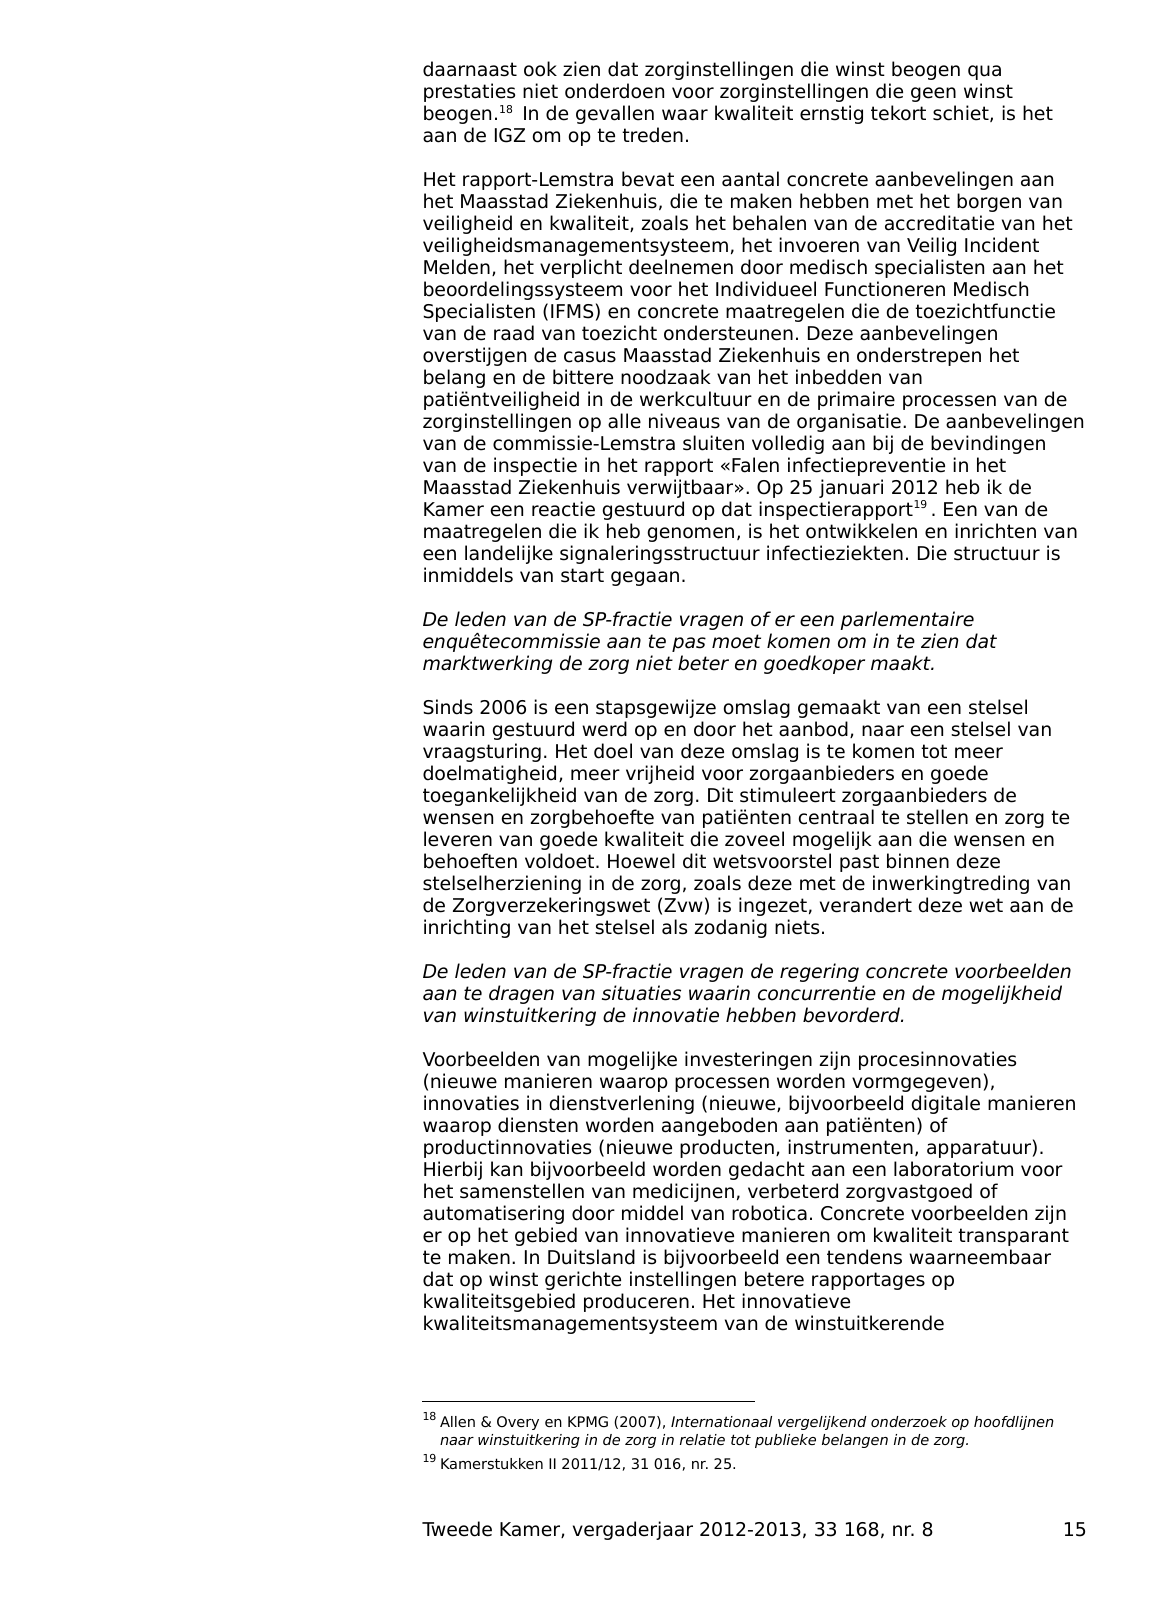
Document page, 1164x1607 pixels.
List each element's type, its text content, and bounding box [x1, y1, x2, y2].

text De leden van de SP-fractie vragen de regering concrete voorbeelden aan te dragen van situaties waarin concurrentie en de mogelijkheid van winstuitkering de innovatie hebben bevorderd. [422, 961, 1087, 1027]
text Allen & Overy en KPMG (2007), Internationaal vergelijkend onderzoek op hoofdlijnen naar winstuitkering in de zorg in relatie tot publieke belangen in de zorg. [422, 1410, 1087, 1449]
text Sinds 2006 is een stapsgewijze omslag gemaakt van een stelsel waarin gestuurd werd op en door het aanbod, naar een stelsel van vraagsturing. Het doel van deze omslag is te komen tot meer doelmatigheid, meer vrijheid voor zorgaanbieders en goede toegankelijkheid van de zorg. Dit stimuleert zorgaanbieders de wensen en zorgbehoefte van patiënten centraal te stellen en zorg te leveren van goede kwaliteit die zoveel mogelijk aan die wensen en behoeften voldoet. Hoewel dit wetsvoorstel past binnen deze stelselherziening in de zorg, zoals deze met de inwerkingtreding van de Zorgverzekeringswet (Zvw) is ingezet, verandert deze wet aan de inrichting van het stelsel als zodanig niets. [422, 697, 1087, 939]
text Kamerstukken II 2011/12, 31 016, nr. 25. [422, 1452, 1087, 1474]
text De leden van de SP-fractie vragen of er een parlementaire enquêtecommissie aan te pas moet komen om in te zien dat marktwerking de zorg niet beter en goedkoper maakt. [422, 609, 1087, 675]
text Voorbeelden van mogelijke investeringen zijn procesinnovaties (nieuwe manieren waarop processen worden vormgegeven), innovaties in dienstverlening (nieuwe, bijvoorbeeld digitale manieren waarop diensten worden aangeboden aan patiënten) of productinnovaties (nieuwe producten, instrumenten, apparatuur). Hierbij kan bijvoorbeeld worden gedacht aan een laboratorium voor het samenstellen van medicijnen, verbeterd zorgvastgoed of automatisering door middel van robotica. Concrete voorbeelden zijn er op het gebied van innovatieve manieren om kwaliteit transparant te maken. In Duitsland is bijvoorbeeld een tendens waarneembaar dat op winst gerichte instellingen betere rapportages op kwaliteitsgebied produceren. Het innovatieve kwaliteitsmanagementsysteem van de winstuitkerende [422, 1049, 1087, 1335]
text daarnaast ook zien dat zorginstellingen die winst beogen qua prestaties niet onderdoen voor zorginstellingen die geen winst beogen. In de gevallen waar kwaliteit ernstig tekort schiet, is het aan de IGZ om op te treden. [422, 59, 1087, 147]
text Het rapport-Lemstra bevat een aantal concrete aanbevelingen aan het Maasstad Ziekenhuis, die te maken hebben met het borgen van veiligheid en kwaliteit, zoals het behalen van de accreditatie van het veiligheidsmanagementsysteem, het invoeren van Veilig Incident Melden, het verplicht deelnemen door medisch specialisten aan het beoordelingssysteem voor het Individueel Functioneren Medisch Specialisten (IFMS) en concrete maatregelen die de toezichtfunctie van de raad van toezicht ondersteunen. Deze aanbevelingen overstijgen de casus Maasstad Ziekenhuis en onderstrepen het belang en de bittere noodzaak van het inbedden van patiëntveiligheid in de werkcultuur en de primaire processen van de zorginstellingen op alle niveaus van de organisatie. De aanbevelingen van de commissie-Lemstra sluiten volledig aan bij de bevindingen van de inspectie in het rapport «Falen infectiepreventie in het Maasstad Ziekenhuis verwijtbaar». Op 25 januari 2012 heb ik de Kamer een reactie gestuurd op dat inspectierapport. Een van de maatregelen die ik heb genomen, is het ontwikkelen en inrichten van een landelijke signaleringsstructuur infectieziekten. Die structuur is inmiddels van start gegaan. [422, 169, 1087, 587]
